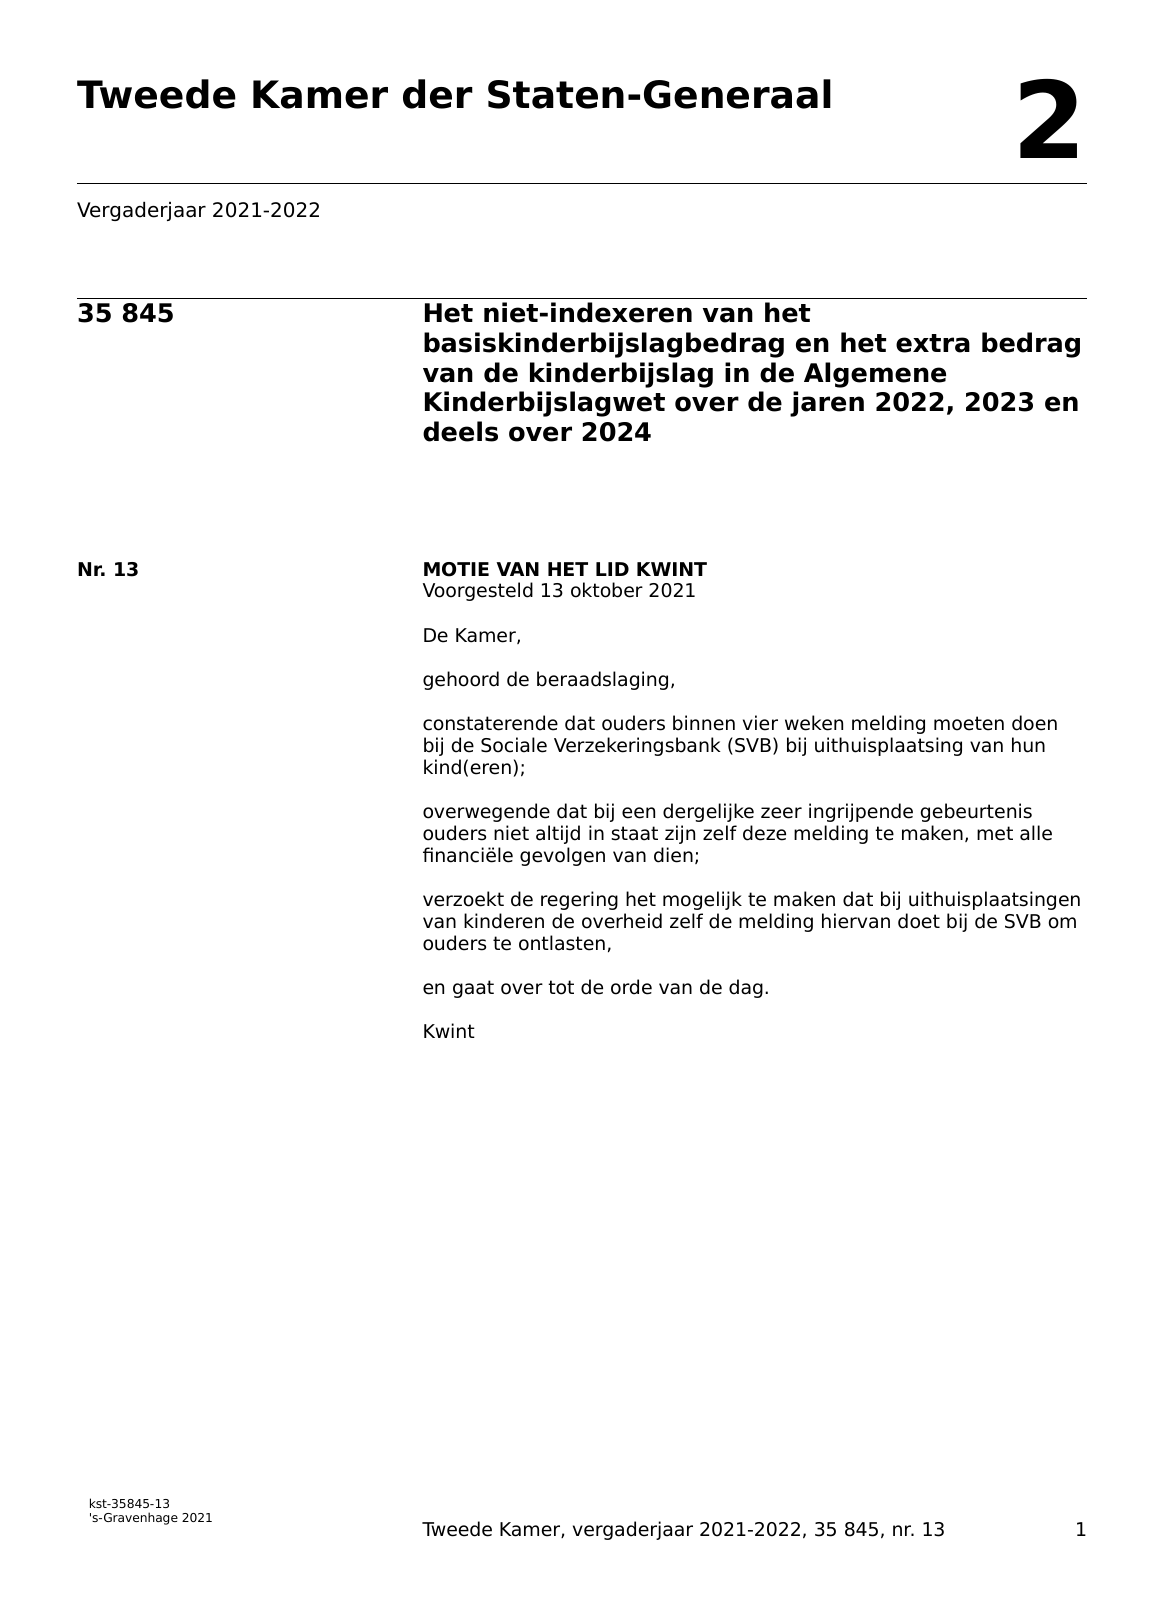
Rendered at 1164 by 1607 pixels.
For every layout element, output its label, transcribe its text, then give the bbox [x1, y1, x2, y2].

table_header 2 [886, 59, 1087, 183]
text gehoord de beraadslaging, [422, 669, 1087, 691]
text overwegende dat bij een dergelijke zeer ingrijpende gebeurtenis ouders niet altijd in staat zijn zelf deze melding te maken, met alle financiële gevolgen van dien; [422, 801, 1087, 867]
text verzoekt de regering het mogelijk te maken dat bij uithuisplaatsingen van kinderen de overheid zelf de melding hiervan doet bij de SVB om ouders te ontlasten, [422, 889, 1087, 955]
text De Kamer, [422, 624, 1087, 647]
text Kwint [422, 1021, 1087, 1043]
text Voorgesteld 13 oktober 2021 [422, 580, 1087, 602]
text kst-35845-13 [88, 1497, 323, 1511]
table_cell Vergaderjaar 2021-2022 [77, 184, 1087, 298]
subtitle 35 845 Het niet-indexeren van het basiskinderbijslagbedrag en het extra bedrag van de kinderbijslag in de Algemene Kinderbijslagwet over de jaren 2022, 2023 en deels over 2024 [77, 299, 1087, 447]
text 's-Gravenhage 2021 [88, 1511, 323, 1525]
text constaterende dat ouders binnen vier weken melding moeten doen bij de Sociale Verzekeringsbank (SVB) bij uithuisplaatsing van hun kind(eren); [422, 713, 1087, 779]
text en gaat over tot de orde van de dag. [422, 977, 1087, 999]
table_header Tweede Kamer der Staten-Generaal [77, 59, 886, 183]
subtitle Nr. 13 MOTIE VAN HET LID KWINT [77, 558, 1087, 580]
